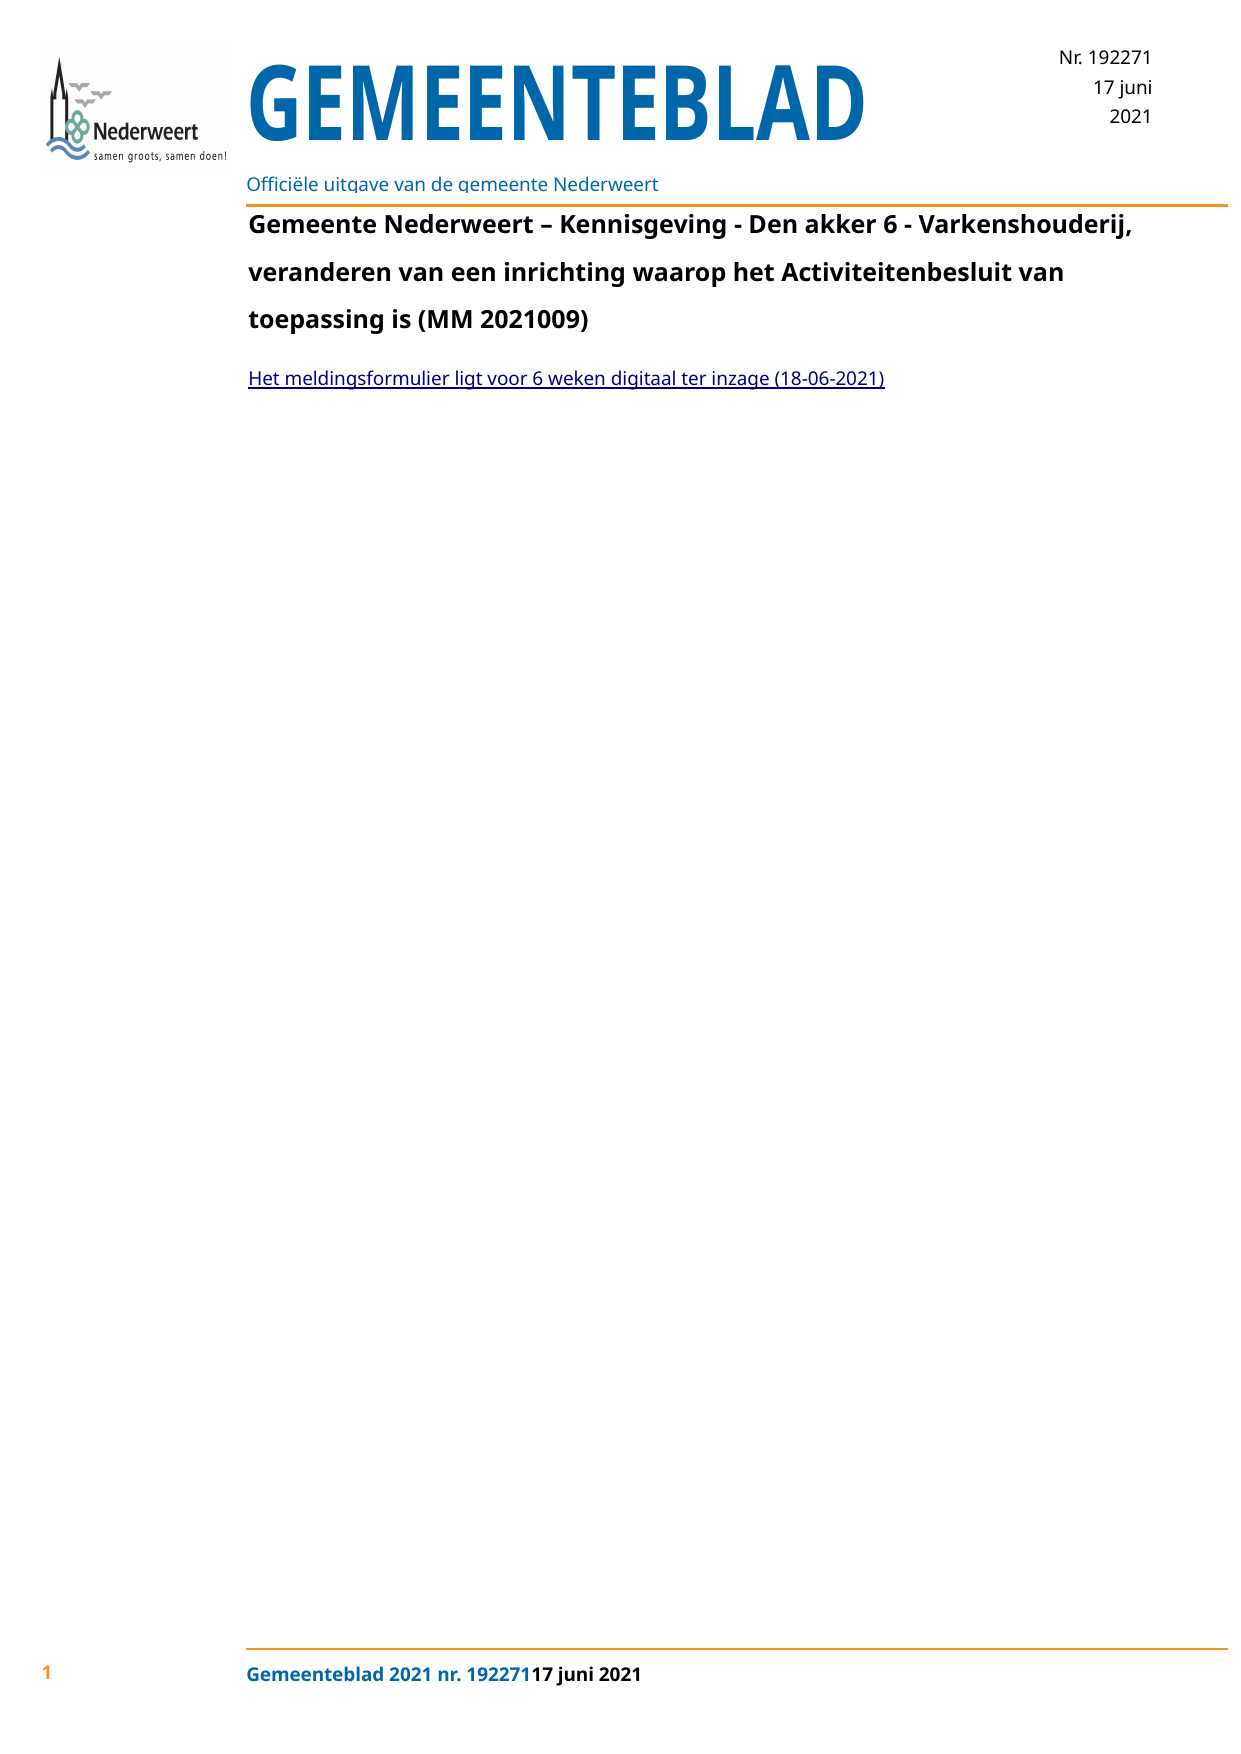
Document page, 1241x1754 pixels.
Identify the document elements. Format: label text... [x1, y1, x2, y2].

text Gemeente Nederweert – Kennisgeving - Den akker 6 - Varkenshouderij, veranderen van een inrichting waarop het Activiteitenbesluit van toepassing is (MM 2021009) [248, 207, 1152, 336]
text Het meldingsformulier ligt voor 6 weken digitaal ter inzage (18-06-2021) [248, 366, 1152, 391]
picture [41, 47, 231, 172]
